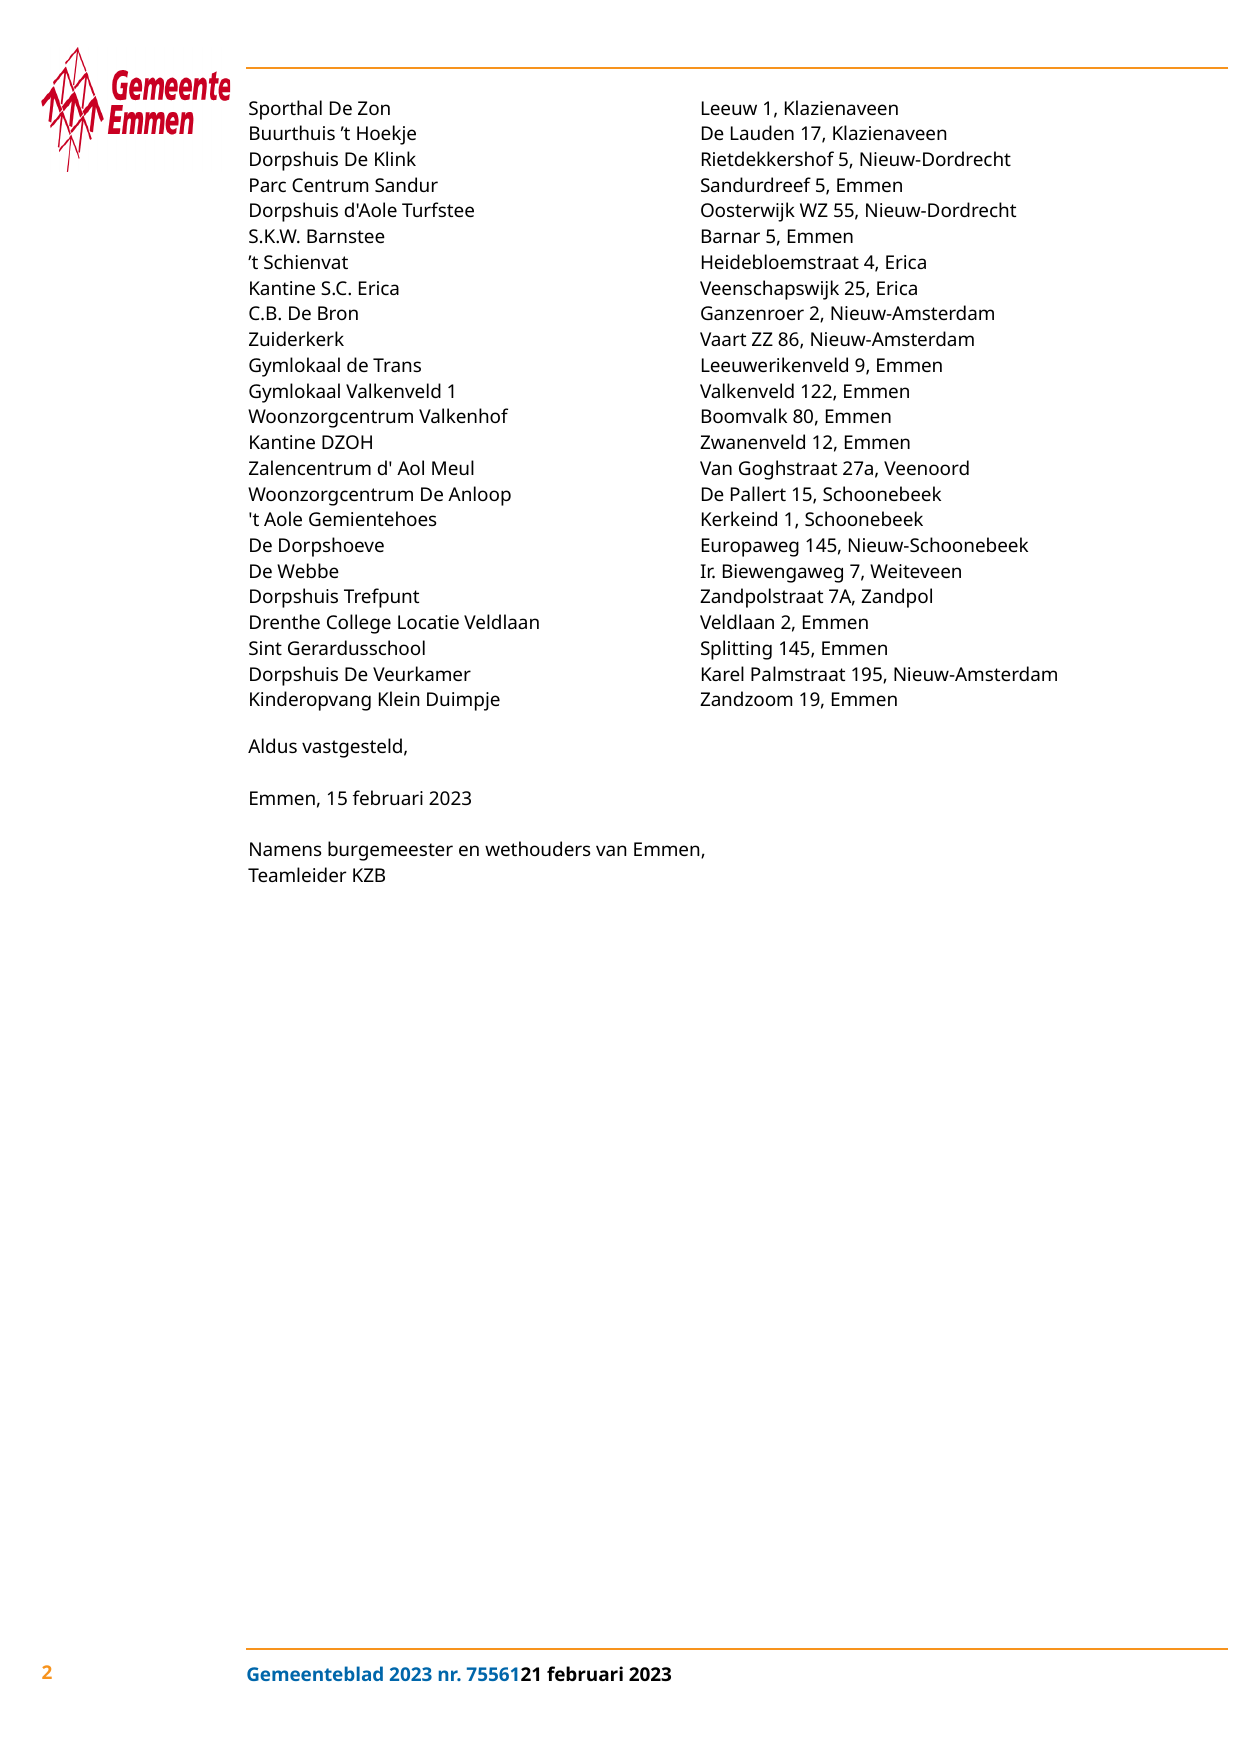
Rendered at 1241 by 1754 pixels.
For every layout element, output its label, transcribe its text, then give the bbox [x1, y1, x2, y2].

table_cell Oosterwijk WZ 55, Nieuw-Dordrecht [700, 198, 1152, 223]
table_cell Boomvalk 80, Emmen [700, 404, 1152, 429]
text Teamleider KZB [248, 862, 1152, 888]
table_cell Kantine DZOH [248, 429, 700, 455]
text Namens burgemeester en wethouders van Emmen, [248, 837, 1152, 862]
table_cell De Pallert 15, Schoonebeek [700, 481, 1152, 506]
table_cell Parc Centrum Sandur [248, 172, 700, 198]
table_cell 't Aole Gemientehoes [248, 506, 700, 532]
table_cell Zandzoom 19, Emmen [700, 687, 1152, 712]
table_cell Van Goghstraat 27a, Veenoord [700, 455, 1152, 481]
table_cell Woonzorgcentrum De Anloop [248, 481, 700, 506]
table_cell Woonzorgcentrum Valkenhof [248, 404, 700, 429]
table_cell Leeuw 1, Klazienaveen [700, 95, 1152, 121]
table_cell Ganzenroer 2, Nieuw-Amsterdam [700, 301, 1152, 326]
table_cell Zuiderkerk [248, 326, 700, 352]
table_cell Veenschapswijk 25, Erica [700, 275, 1152, 301]
table_cell Europaweg 145, Nieuw-Schoonebeek [700, 532, 1152, 558]
table_cell C.B. De Bron [248, 301, 700, 326]
table_cell Sandurdreef 5, Emmen [700, 172, 1152, 198]
table_cell Zwanenveld 12, Emmen [700, 429, 1152, 455]
table_cell Valkenveld 122, Emmen [700, 378, 1152, 403]
table_cell Vaart ZZ 86, Nieuw-Amsterdam [700, 326, 1152, 352]
table_cell Dorpshuis Trefpunt [248, 584, 700, 609]
table_cell De Dorpshoeve [248, 532, 700, 558]
table_cell Zandpolstraat 7A, Zandpol [700, 584, 1152, 609]
table_cell Barnar 5, Emmen [700, 224, 1152, 249]
table_cell Ir. Biewengaweg 7, Weiteveen [700, 558, 1152, 584]
text Aldus vastgesteld, [248, 734, 1152, 759]
table_cell Zalencentrum d' Aol Meul [248, 455, 700, 481]
text Emmen, 15 februari 2023 [248, 785, 1152, 811]
table_cell Sint Gerardusschool [248, 635, 700, 661]
table_cell Rietdekkershof 5, Nieuw-Dordrecht [700, 146, 1152, 172]
table_cell Gymlokaal de Trans [248, 352, 700, 378]
table_cell Sporthal De Zon [248, 95, 700, 121]
table_cell Dorpshuis De Veurkamer [248, 661, 700, 687]
table_cell Veldlaan 2, Emmen [700, 609, 1152, 635]
table_cell Buurthuis ’t Hoekje [248, 121, 700, 146]
table_cell Heidebloemstraat 4, Erica [700, 249, 1152, 275]
table_cell De Lauden 17, Klazienaveen [700, 121, 1152, 146]
table_cell Kerkeind 1, Schoonebeek [700, 506, 1152, 532]
table_cell De Webbe [248, 558, 700, 584]
table_cell Leeuwerikenveld 9, Emmen [700, 352, 1152, 378]
picture [41, 47, 231, 172]
table_cell Splitting 145, Emmen [700, 635, 1152, 661]
table_cell Drenthe College Locatie Veldlaan [248, 609, 700, 635]
table_cell Kinderopvang Klein Duimpje [248, 687, 700, 712]
table_cell S.K.W. Barnstee [248, 224, 700, 249]
table_cell Gymlokaal Valkenveld 1 [248, 378, 700, 403]
table_cell Dorpshuis De Klink [248, 146, 700, 172]
table_cell Kantine S.C. Erica [248, 275, 700, 301]
table_cell Dorpshuis d'Aole Turfstee [248, 198, 700, 223]
table_cell Karel Palmstraat 195, Nieuw-Amsterdam [700, 661, 1152, 687]
table_cell ’t Schienvat [248, 249, 700, 275]
